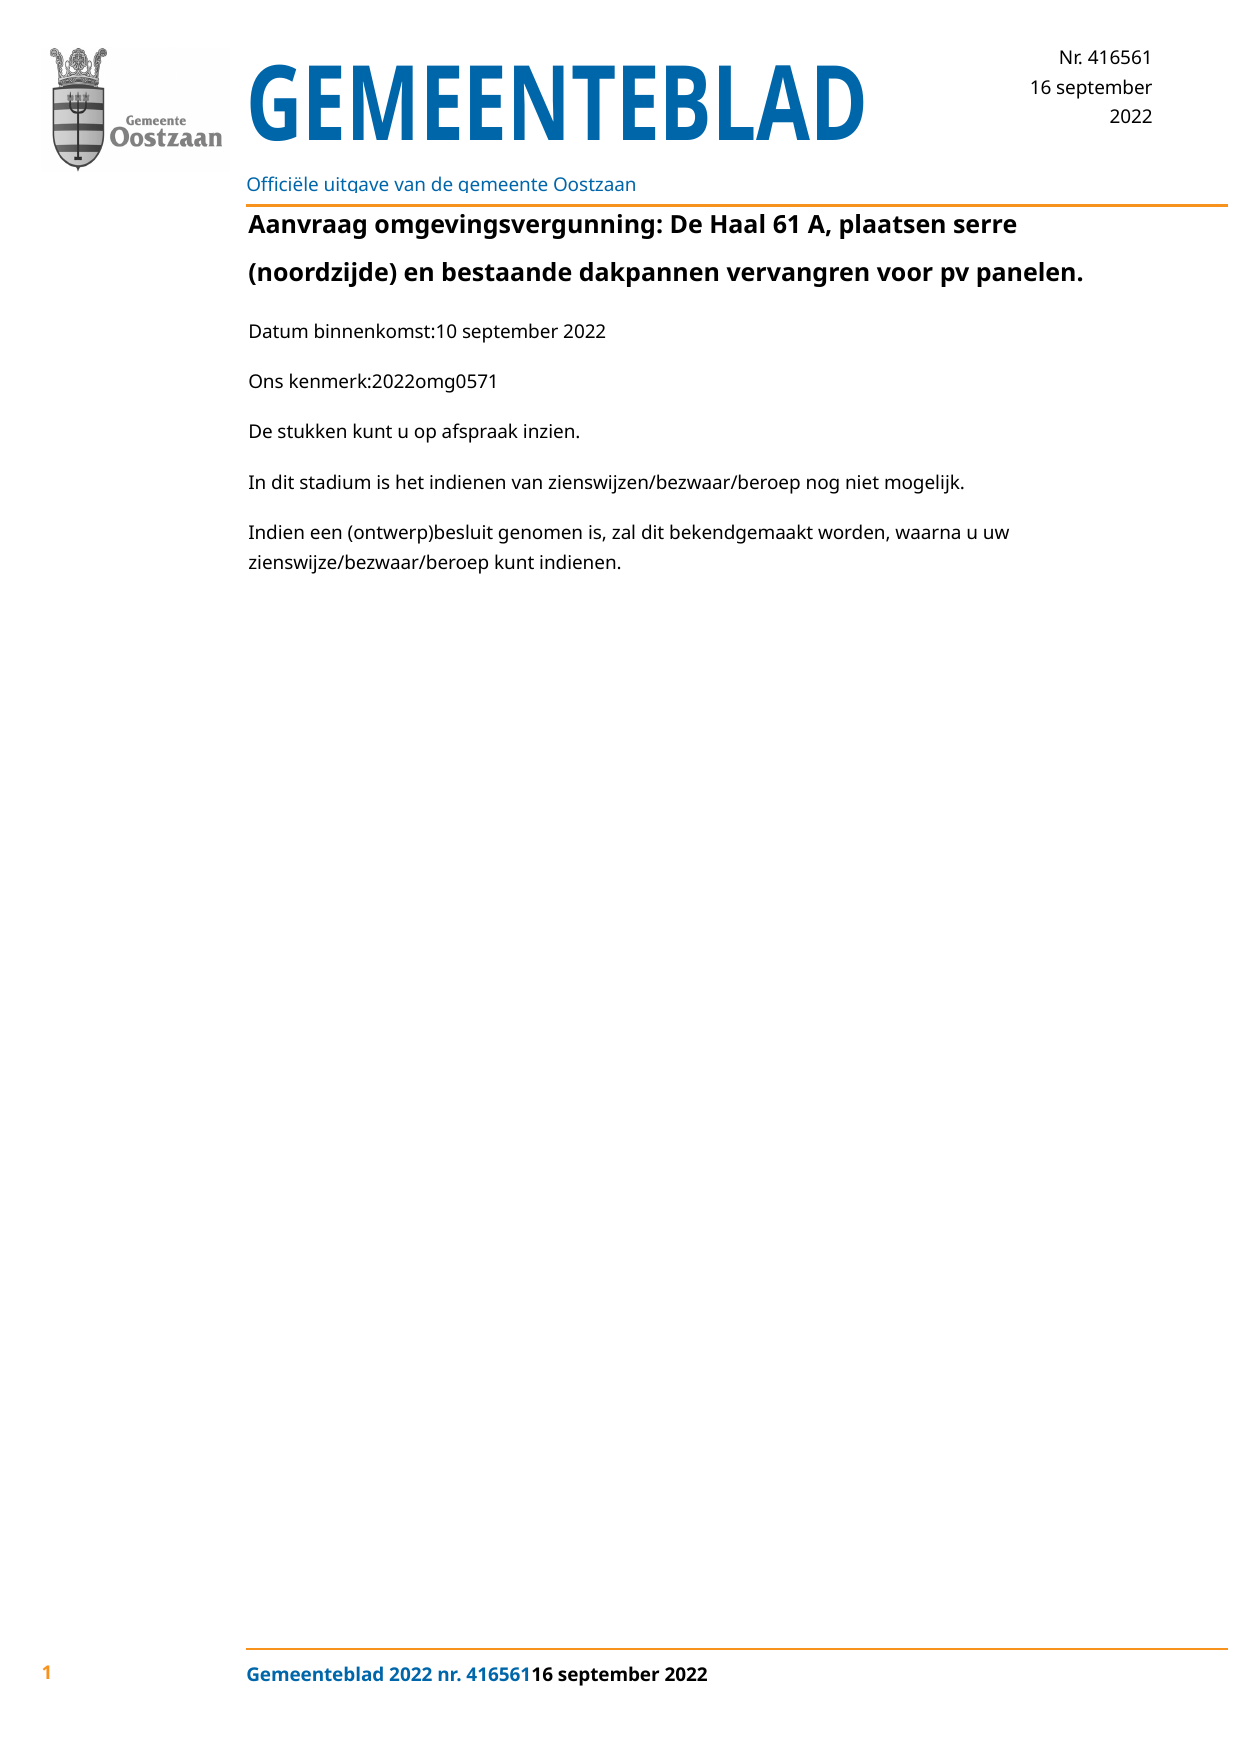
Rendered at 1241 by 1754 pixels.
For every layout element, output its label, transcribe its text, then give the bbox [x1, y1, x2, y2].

text Aanvraag omgevingsvergunning: De Haal 61 A, plaatsen serre (noordzijde) en bestaande dakpannen vervangren voor pv panelen. [248, 207, 1152, 288]
picture [41, 47, 231, 172]
text Datum binnenkomst:10 september 2022 [248, 318, 1152, 344]
text De stukken kunt u op afspraak inzien. [248, 419, 1152, 444]
text Ons kenmerk:2022omg0571 [248, 368, 1152, 394]
text In dit stadium is het indienen van zienswijzen/bezwaar/beroep nog niet mogelijk. [248, 469, 1152, 495]
text Indien een (ontwerp)besluit genomen is, zal dit bekendgemaakt worden, waarna u uw zienswijze/bezwaar/beroep kunt indienen. [248, 519, 1152, 575]
